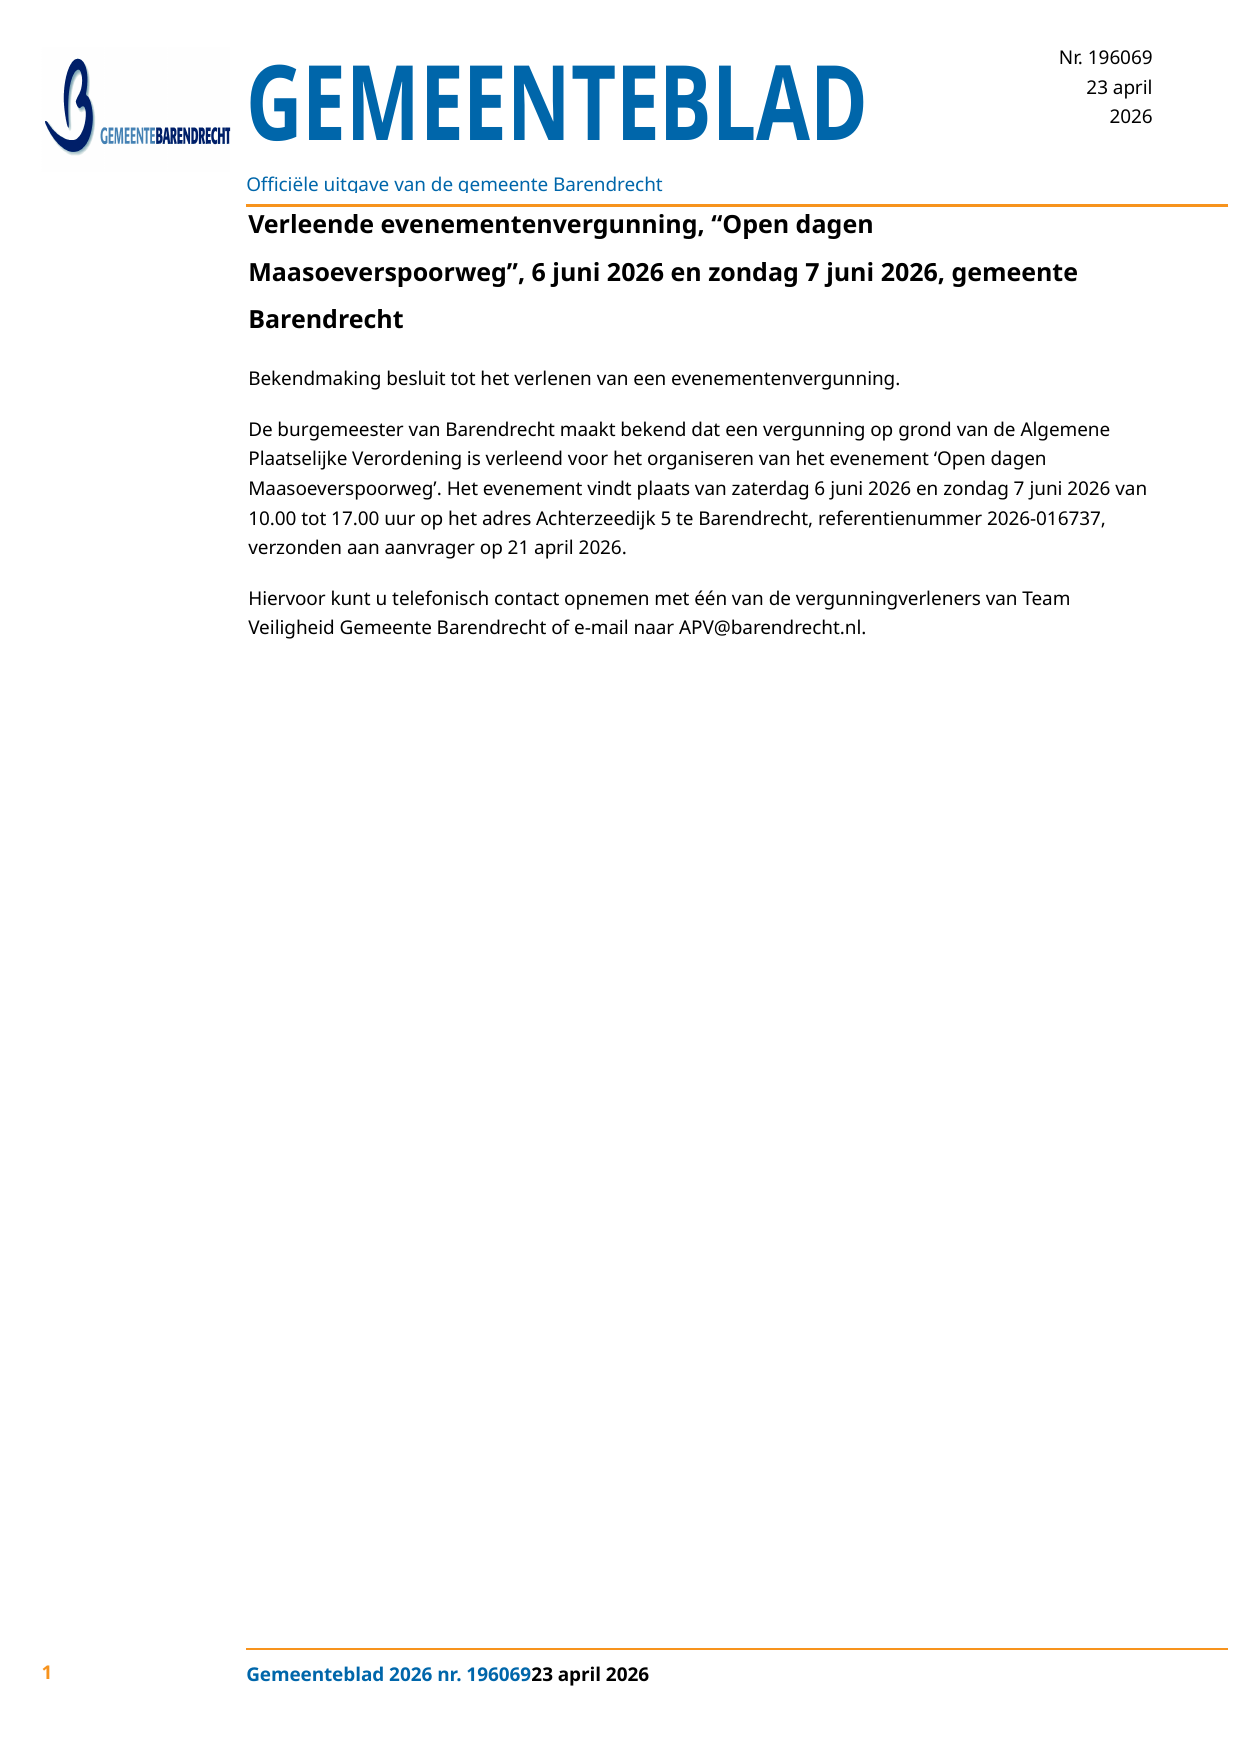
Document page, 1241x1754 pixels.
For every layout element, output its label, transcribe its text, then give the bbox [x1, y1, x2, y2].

text De burgemeester van Barendrecht maakt bekend dat een vergunning op grond van de Algemene Plaatselijke Verordening is verleend voor het organiseren van het evenement ‘Open dagen Maasoeverspoorweg’. Het evenement vindt plaats van zaterdag 6 juni 2026 en zondag 7 juni 2026 van 10.00 tot 17.00 uur op het adres Achterzeedijk 5 te Barendrecht, referentienummer 2026-016737, verzonden aan aanvrager op 21 april 2026. [248, 416, 1152, 560]
picture [41, 47, 231, 172]
text Hiervoor kunt u telefonisch contact opnemen met één van de vergunningverleners van Team Veiligheid Gemeente Barendrecht of e-mail naar APV@barendrecht.nl. [248, 585, 1152, 640]
text Verleende evenementenvergunning, “Open dagen Maasoeverspoorweg”, 6 juni 2026 en zondag 7 juni 2026, gemeente Barendrecht [248, 207, 1152, 336]
text Bekendmaking besluit tot het verlenen van een evenementenvergunning. [248, 366, 1152, 391]
